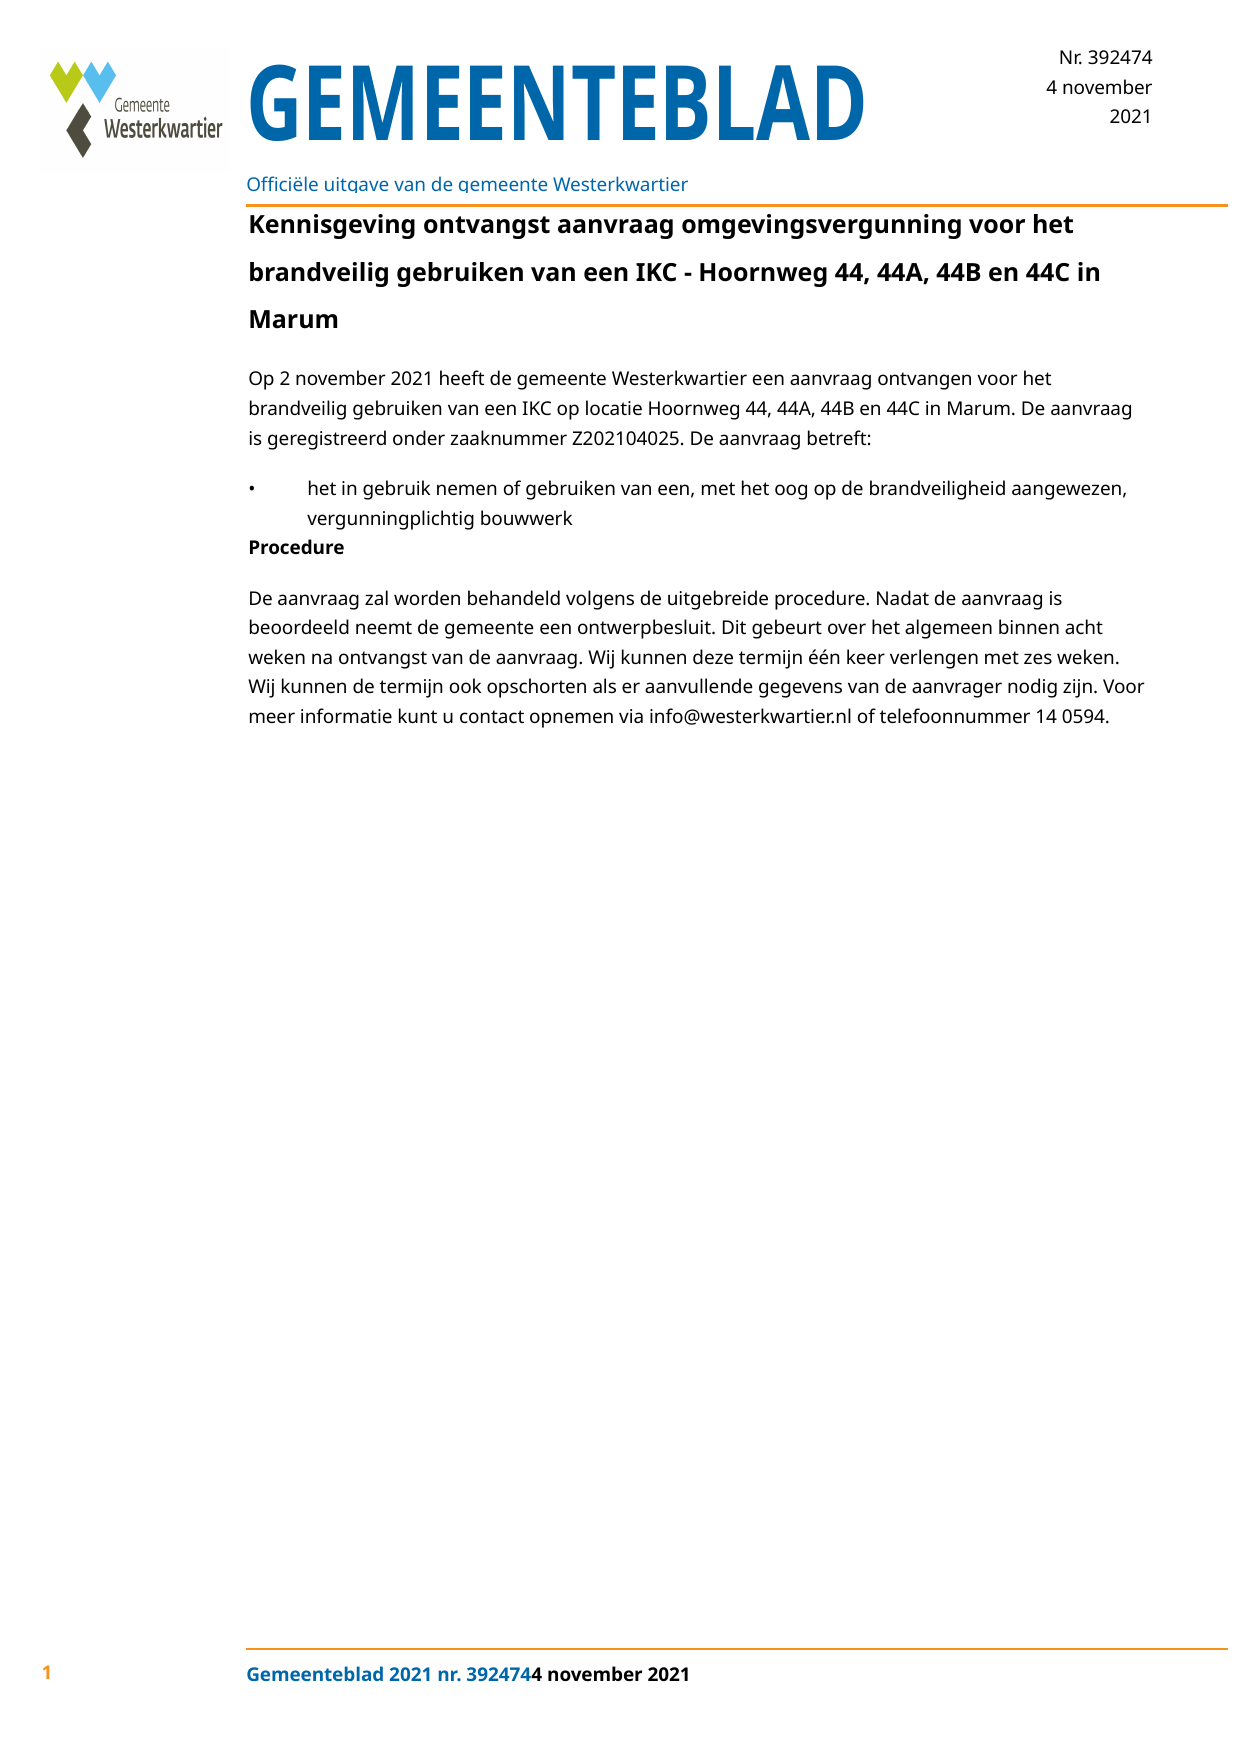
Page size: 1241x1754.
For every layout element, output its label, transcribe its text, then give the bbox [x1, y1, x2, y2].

text Op 2 november 2021 heeft de gemeente Westerkwartier een aanvraag ontvangen voor het brandveilig gebruiken van een IKC op locatie Hoornweg 44, 44A, 44B en 44C in Marum. De aanvraag is geregistreerd onder zaaknummer Z202104025. De aanvraag betreft: [248, 366, 1152, 450]
list het in gebruik nemen of gebruiken van een, met het oog op de brandveiligheid aangewezen, vergunningplichtig bouwwerk [248, 475, 1152, 530]
text Procedure [248, 534, 1152, 560]
text De aanvraag zal worden behandeld volgens de uitgebreide procedure. Nadat de aanvraag is beoordeeld neemt de gemeente een ontwerpbesluit. Dit gebeurt over het algemeen binnen acht weken na ontvangst van de aanvraag. Wij kunnen deze termijn één keer verlengen met zes weken. Wij kunnen de termijn ook opschorten als er aanvullende gegevens van de aanvrager nodig zijn. Voor meer informatie kunt u contact opnemen via info@westerkwartier.nl of telefoonnummer 14 0594. [248, 585, 1152, 729]
text Kennisgeving ontvangst aanvraag omgevingsvergunning voor het brandveilig gebruiken van een IKC - Hoornweg 44, 44A, 44B en 44C in Marum [248, 207, 1152, 336]
picture [41, 47, 231, 172]
